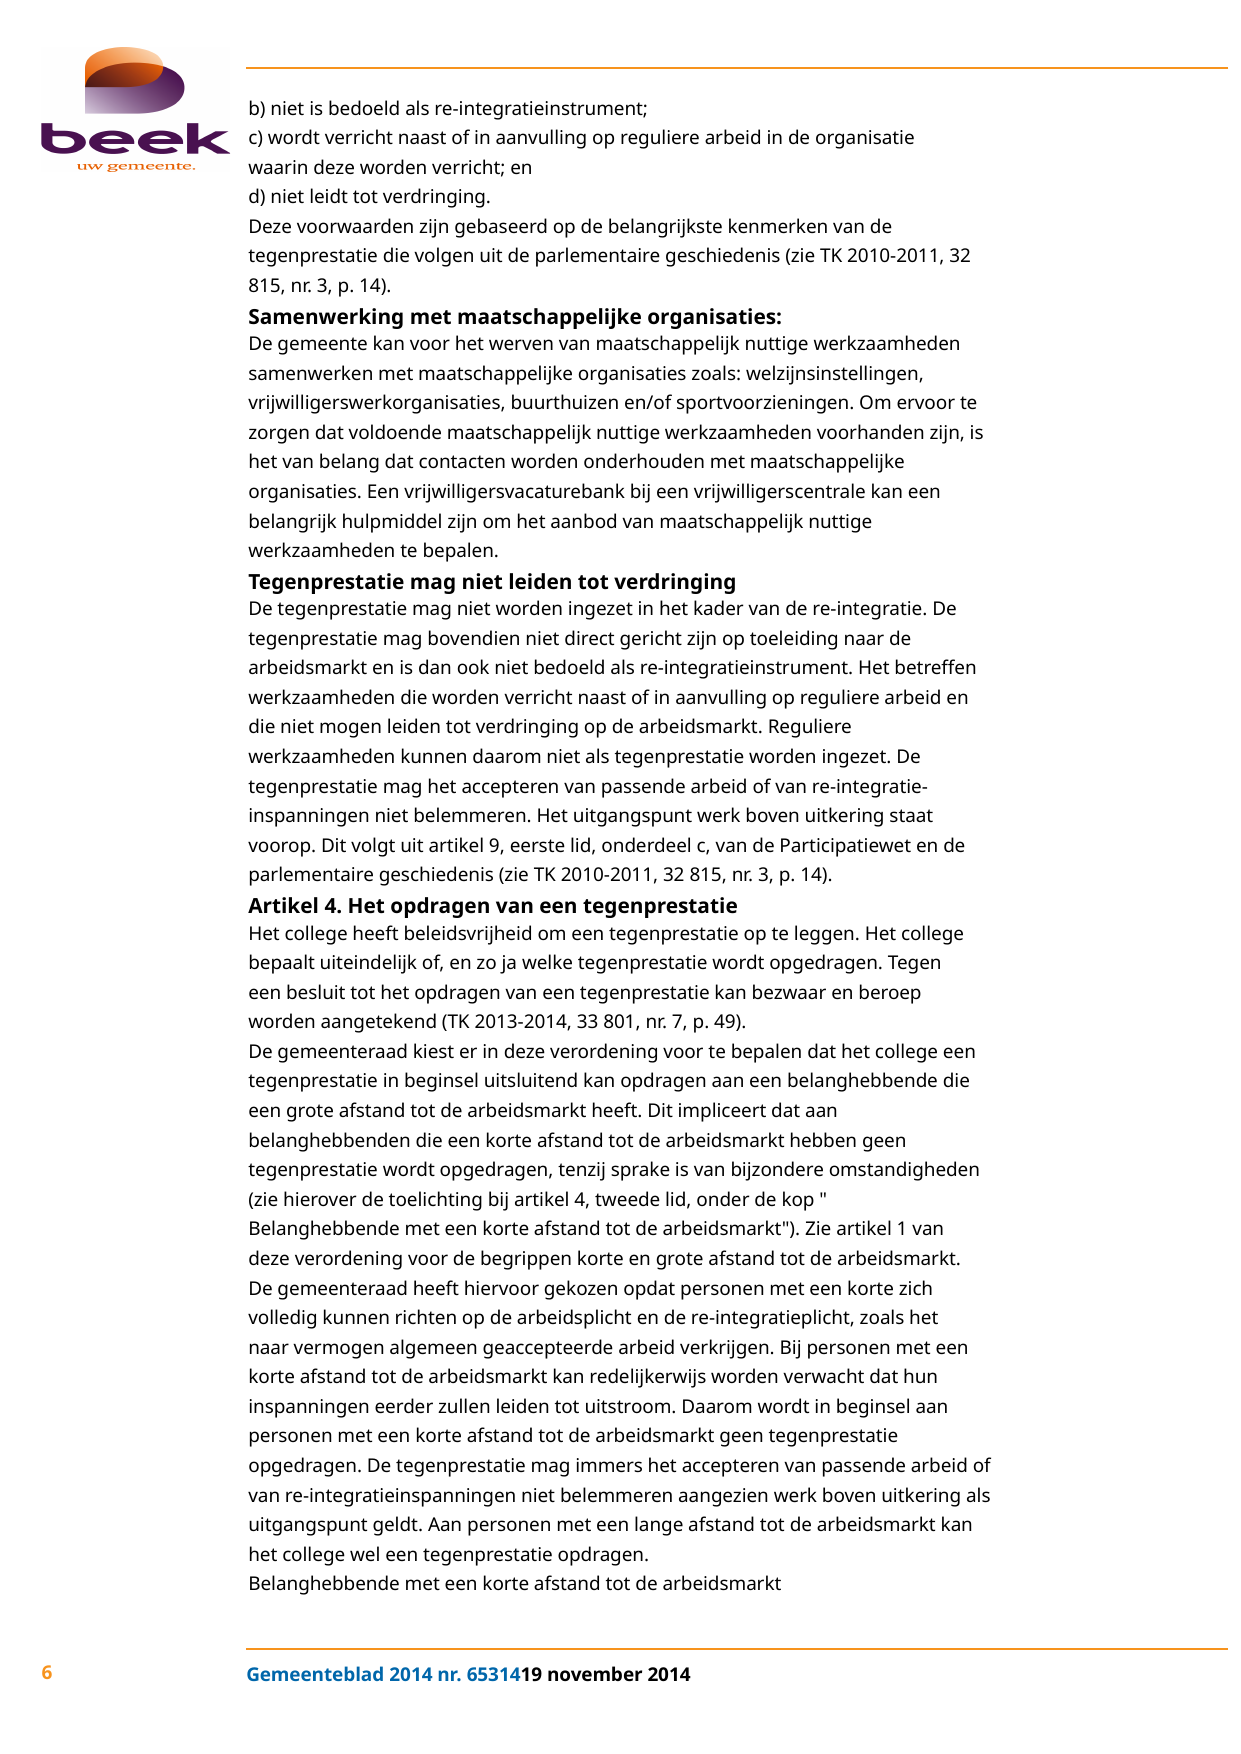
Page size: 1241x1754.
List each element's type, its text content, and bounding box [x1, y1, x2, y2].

text inspanningen eerder zullen leiden tot uitstroom. Daarom wordt in beginsel aan [248, 1393, 1152, 1419]
text d) niet leidt tot verdringing. [248, 183, 1152, 209]
text tegenprestatie mag bovendien niet direct gericht zijn op toeleiding naar de [248, 625, 1152, 651]
text c) wordt verricht naast of in aanvulling op reguliere arbeid in de organisatie [248, 124, 1152, 150]
text arbeidsmarkt en is dan ook niet bedoeld als re-integratieinstrument. Het betreffen [248, 654, 1152, 680]
text Belanghebbende met een korte afstand tot de arbeidsmarkt"). Zie artikel 1 van [248, 1216, 1152, 1241]
text van re-integratieinspanningen niet belemmeren aangezien werk boven uitkering als [248, 1482, 1152, 1507]
text een besluit tot het opdragen van een tegenprestatie kan bezwaar en beroep [248, 979, 1152, 1004]
text belangrijk hulpmiddel zijn om het aanbod van maatschappelijk nuttige [248, 508, 1152, 533]
text (zie hierover de toelichting bij artikel 4, tweede lid, onder de kop " [248, 1186, 1152, 1212]
text een grote afstand tot de arbeidsmarkt heeft. Dit impliceert dat aan [248, 1097, 1152, 1123]
text werkzaamheden kunnen daarom niet als tegenprestatie worden ingezet. De [248, 743, 1152, 769]
text Samenwerking met maatschappelijke organisaties: [248, 302, 1152, 330]
text naar vermogen algemeen geaccepteerde arbeid verkrijgen. Bij personen met een [248, 1334, 1152, 1359]
text uitgangspunt geldt. Aan personen met een lange afstand tot de arbeidsmarkt kan [248, 1511, 1152, 1537]
text inspanningen niet belemmeren. Het uitgangspunt werk boven uitkering staat [248, 802, 1152, 828]
text vrijwilligerswerkorganisaties, buurthuizen en/of sportvoorzieningen. Om ervoor te [248, 389, 1152, 415]
text opgedragen. De tegenprestatie mag immers het accepteren van passende arbeid of [248, 1452, 1152, 1478]
text personen met een korte afstand tot de arbeidsmarkt geen tegenprestatie [248, 1423, 1152, 1448]
text De gemeente kan voor het werven van maatschappelijk nuttige werkzaamheden [248, 330, 1152, 356]
text die niet mogen leiden tot verdringing op de arbeidsmarkt. Reguliere [248, 714, 1152, 739]
text tegenprestatie in beginsel uitsluitend kan opdragen aan een belanghebbende die [248, 1068, 1152, 1093]
text Tegenprestatie mag niet leiden tot verdringing [248, 567, 1152, 595]
text zorgen dat voldoende maatschappelijk nuttige werkzaamheden voorhanden zijn, is [248, 419, 1152, 445]
text voorop. Dit volgt uit artikel 9, eerste lid, onderdeel c, van de Participatiewet en de [248, 832, 1152, 858]
text samenwerken met maatschappelijke organisaties zoals: welzijnsinstellingen, [248, 360, 1152, 386]
text belanghebbenden die een korte afstand tot de arbeidsmarkt hebben geen [248, 1127, 1152, 1152]
text waarin deze worden verricht; en [248, 154, 1152, 180]
text Artikel 4. Het opdragen van een tegenprestatie [248, 891, 1152, 920]
text parlementaire geschiedenis (zie TK 2010-2011, 32 815, nr. 3, p. 14). [248, 862, 1152, 887]
text tegenprestatie wordt opgedragen, tenzij sprake is van bijzondere omstandigheden [248, 1156, 1152, 1182]
picture [41, 47, 231, 172]
text bepaalt uiteindelijk of, en zo ja welke tegenprestatie wordt opgedragen. Tegen [248, 949, 1152, 975]
text het college wel een tegenprestatie opdragen. [248, 1541, 1152, 1567]
text korte afstand tot de arbeidsmarkt kan redelijkerwijs worden verwacht dat hun [248, 1363, 1152, 1389]
text Belanghebbende met een korte afstand tot de arbeidsmarkt [248, 1571, 1152, 1596]
text worden aangetekend (TK 2013-2014, 33 801, nr. 7, p. 49). [248, 1008, 1152, 1034]
text volledig kunnen richten op de arbeidsplicht en de re-integratieplicht, zoals het [248, 1304, 1152, 1330]
text het van belang dat contacten worden onderhouden met maatschappelijke [248, 449, 1152, 474]
text De gemeenteraad heeft hiervoor gekozen opdat personen met een korte zich [248, 1275, 1152, 1300]
text 815, nr. 3, p. 14). [248, 272, 1152, 298]
text Het college heeft beleidsvrijheid om een tegenprestatie op te leggen. Het college [248, 920, 1152, 945]
text tegenprestatie mag het accepteren van passende arbeid of van re-integratie- [248, 773, 1152, 799]
text deze verordening voor de begrippen korte en grote afstand tot de arbeidsmarkt. [248, 1245, 1152, 1271]
text tegenprestatie die volgen uit de parlementaire geschiedenis (zie TK 2010-2011, 32 [248, 243, 1152, 268]
text werkzaamheden te bepalen. [248, 537, 1152, 563]
text werkzaamheden die worden verricht naast of in aanvulling op reguliere arbeid en [248, 684, 1152, 710]
text organisaties. Een vrijwilligersvacaturebank bij een vrijwilligerscentrale kan een [248, 478, 1152, 504]
text b) niet is bedoeld als re-integratieinstrument; [248, 95, 1152, 121]
text De tegenprestatie mag niet worden ingezet in het kader van de re-integratie. De [248, 595, 1152, 621]
text De gemeenteraad kiest er in deze verordening voor te bepalen dat het college een [248, 1038, 1152, 1064]
text Deze voorwaarden zijn gebaseerd op de belangrijkste kenmerken van de [248, 213, 1152, 239]
